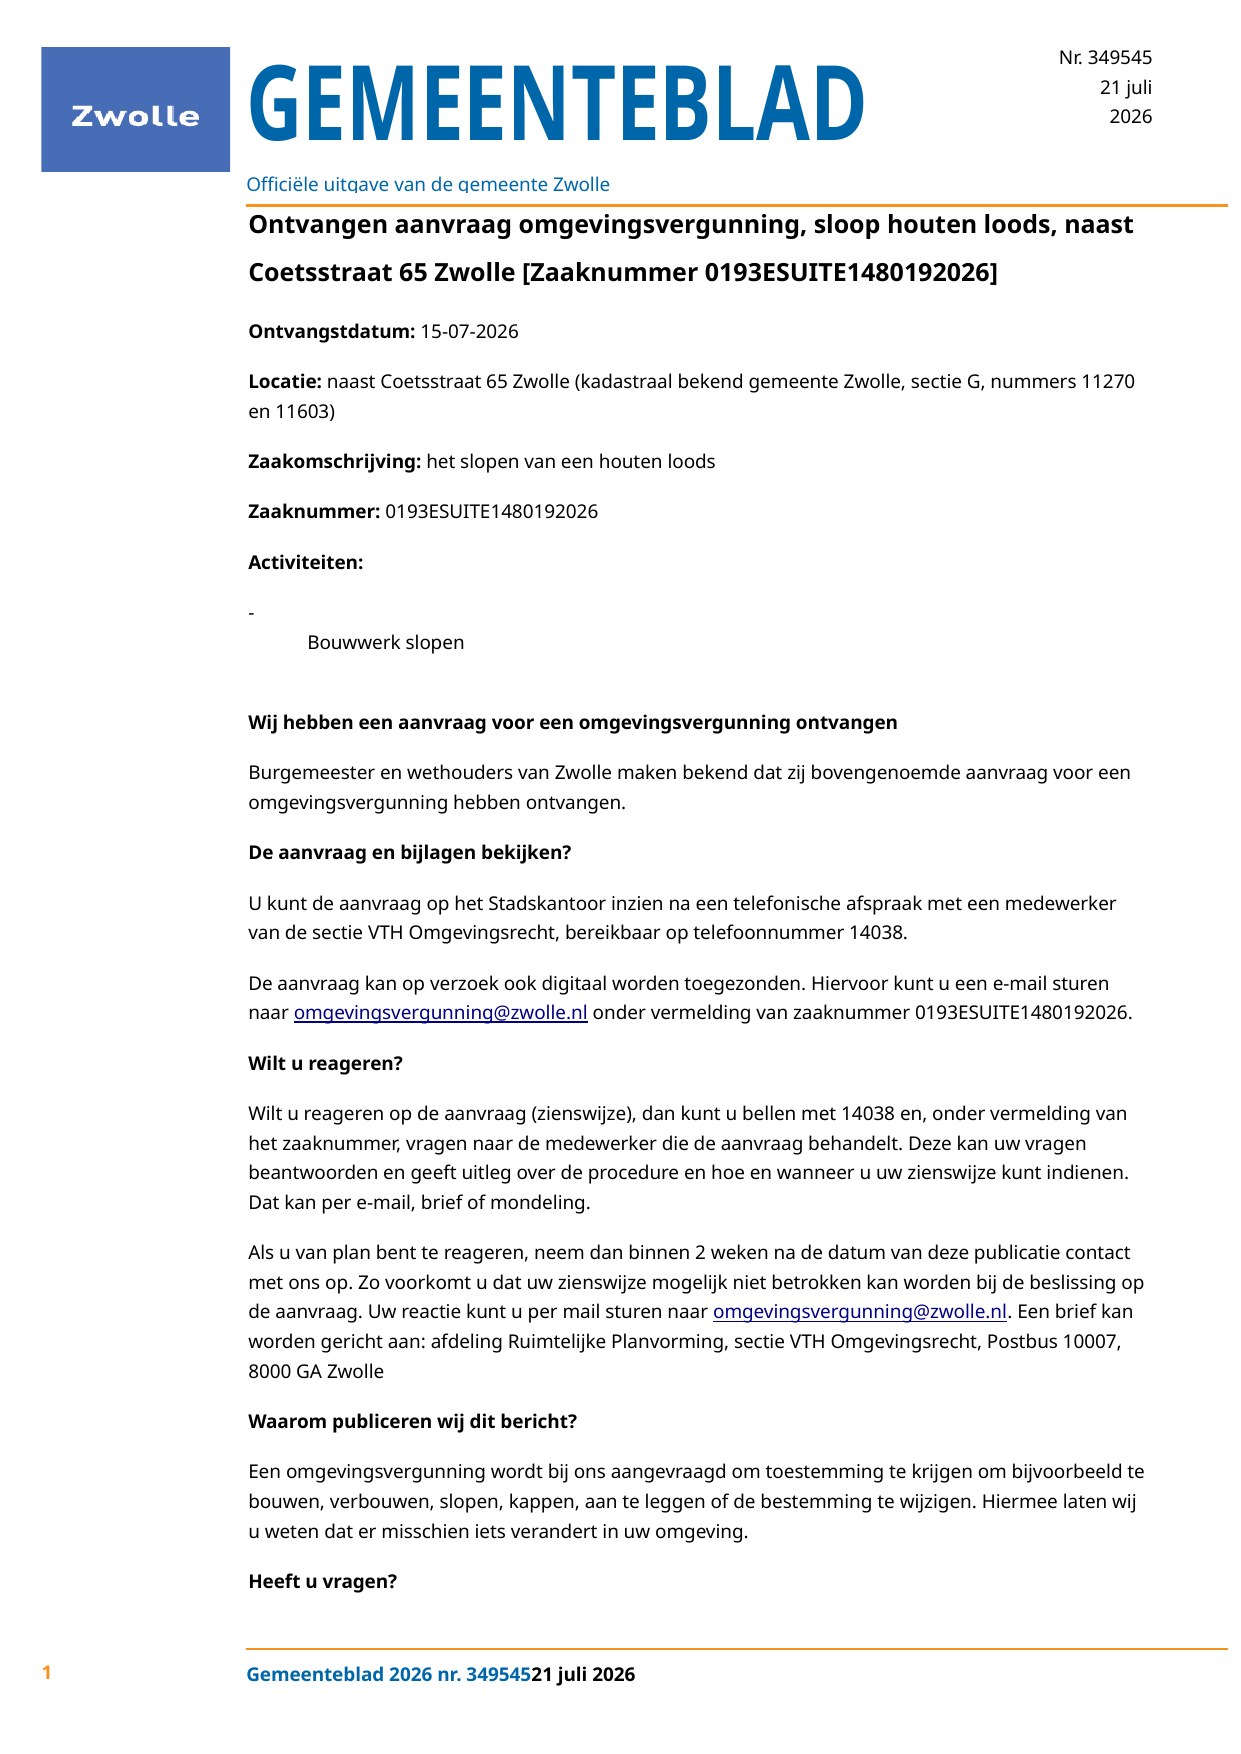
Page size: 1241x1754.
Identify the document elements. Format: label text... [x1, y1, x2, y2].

list Bouwwerk slopen [248, 629, 1152, 655]
text Wij hebben een aanvraag voor een omgevingsvergunning ontvangen [248, 709, 1152, 735]
text De aanvraag en bijlagen bekijken? [248, 839, 1152, 865]
text Zaaknummer: 0193ESUITE1480192026 [248, 499, 1152, 524]
text Zaakomschrijving: het slopen van een houten loods [248, 448, 1152, 474]
text Ontvangen aanvraag omgevingsvergunning, sloop houten loods, naast Coetsstraat 65 Zwolle [Zaaknummer 0193ESUITE1480192026] [248, 207, 1152, 288]
text Activiteiten: [248, 549, 1152, 575]
text Wilt u reageren? [248, 1050, 1152, 1076]
text Als u van plan bent te reageren, neem dan binnen 2 weken na de datum van deze publicatie contact met ons op. Zo voorkomt u dat uw zienswijze mogelijk niet betrokken kan worden bij de beslissing op de aanvraag. Uw reactie kunt u per mail sturen naar omgevingsvergunning@zwolle.nl. Een brief kan worden gericht aan: afdeling Ruimtelijke Planvorming, sectie VTH Omgevingsrecht, Postbus 10007, 8000 GA Zwolle [248, 1239, 1152, 1384]
text U kunt de aanvraag op het Stadskantoor inzien na een telefonische afspraak met een medewerker van de sectie VTH Omgevingsrecht, bereikbaar op telefoonnummer 14038. [248, 890, 1152, 945]
text Een omgevingsvergunning wordt bij ons aangevraagd om toestemming te krijgen om bijvoorbeeld te bouwen, verbouwen, slopen, kappen, aan te leggen of de bestemming te wijzigen. Hiermee laten wij u weten dat er misschien iets verandert in uw omgeving. [248, 1459, 1152, 1544]
text Burgemeester en wethouders van Zwolle maken bekend dat zij bovengenoemde aanvraag voor een omgevingsvergunning hebben ontvangen. [248, 759, 1152, 815]
text Ontvangstdatum: 15-07-2026 [248, 318, 1152, 344]
text Locatie: naast Coetsstraat 65 Zwolle (kadastraal bekend gemeente Zwolle, sectie G, nummers 11270 en 11603) [248, 368, 1152, 424]
text Waarom publiceren wij dit bericht? [248, 1408, 1152, 1434]
text Heeft u vragen? [248, 1568, 1152, 1594]
text Wilt u reageren op de aanvraag (zienswijze), dan kunt u bellen met 14038 en, onder vermelding van het zaaknummer, vragen naar de medewerker die de aanvraag behandelt. Deze kan uw vragen beantwoorden en geeft uitleg over de procedure en hoe en wanneer u uw zienswijze kunt indienen. Dat kan per e-mail, brief of mondeling. [248, 1100, 1152, 1215]
picture [41, 47, 231, 172]
text De aanvraag kan op verzoek ook digitaal worden toegezonden. Hiervoor kunt u een e-mail sturen naar omgevingsvergunning@zwolle.nl onder vermelding van zaaknummer 0193ESUITE1480192026. [248, 970, 1152, 1025]
